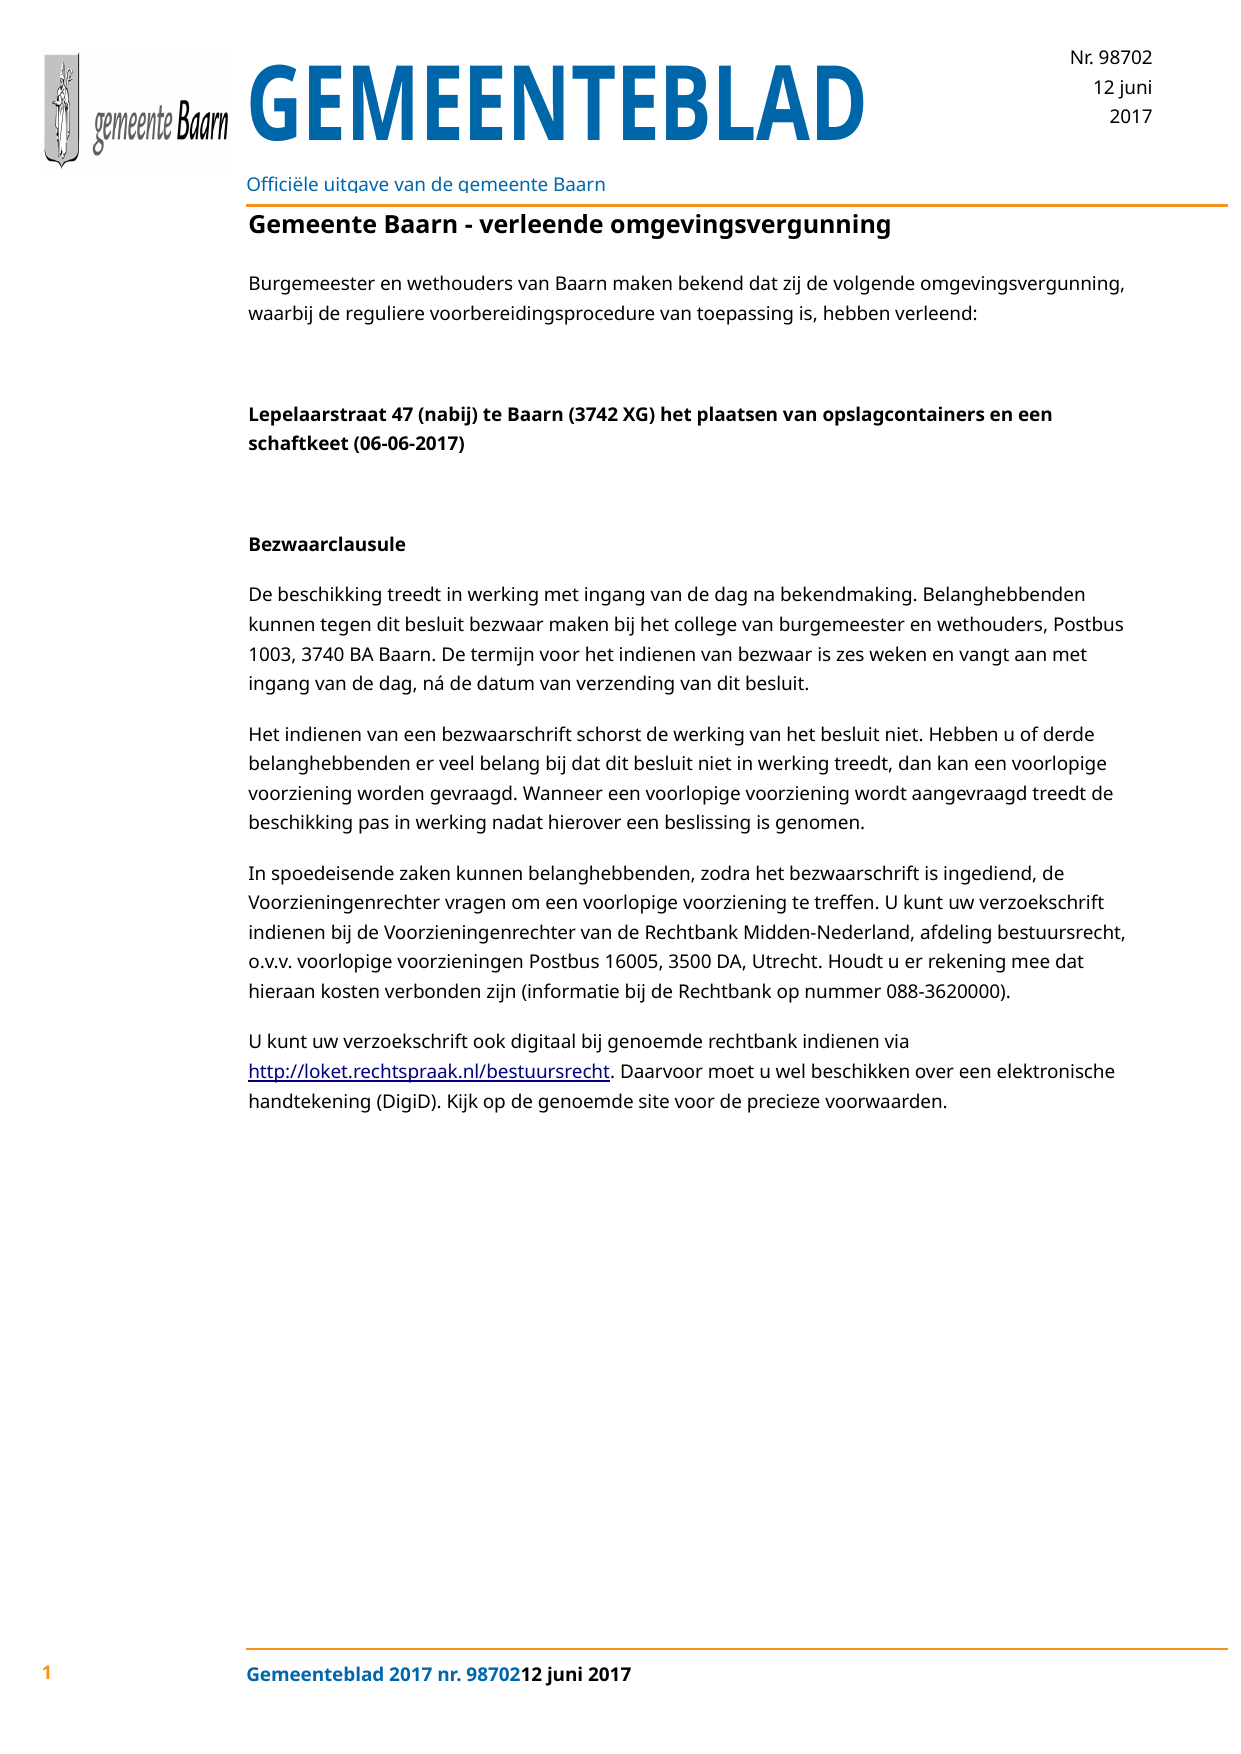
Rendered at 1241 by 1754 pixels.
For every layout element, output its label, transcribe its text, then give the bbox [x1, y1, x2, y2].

text Burgemeester en wethouders van Baarn maken bekend dat zij de volgende omgevingsvergunning, waarbij de reguliere voorbereidingsprocedure van toepassing is, hebben verleend: [248, 270, 1152, 326]
text Gemeente Baarn - verleende omgevingsvergunning [248, 207, 1152, 241]
text Lepelaarstraat 47 (nabij) te Baarn (3742 XG) het plaatsen van opslagcontainers en een schaftkeet (06-06-2017) [248, 401, 1152, 456]
text U kunt uw verzoekschrift ook digitaal bij genoemde rechtbank indienen via http://loket.rechtspraak.nl/bestuursrecht. Daarvoor moet u wel beschikken over een elektronische handtekening (DigiD). Kijk op de genoemde site voor de precieze voorwaarden. [248, 1029, 1152, 1113]
text Het indienen van een bezwaarschrift schorst de werking van het besluit niet. Hebben u of derde belanghebbenden er veel belang bij dat dit besluit niet in werking treedt, dan kan een voorlopige voorziening worden gevraagd. Wanneer een voorlopige voorziening wordt aangevraagd treedt de beschikking pas in werking nadat hierover een beslissing is genomen. [248, 721, 1152, 835]
picture [41, 47, 231, 172]
text De beschikking treedt in werking met ingang van de dag na bekendmaking. Belanghebbenden kunnen tegen dit besluit bezwaar maken bij het college van burgemeester en wethouders, Postbus 1003, 3740 BA Baarn. De termijn voor het indienen van bezwaar is zes weken en vangt aan met ingang van de dag, ná de datum van verzending van dit besluit. [248, 582, 1152, 696]
text In spoedeisende zaken kunnen belanghebbenden, zodra het bezwaarschrift is ingediend, de Voorzieningenrechter vragen om een voorlopige voorziening te treffen. U kunt uw verzoekschrift indienen bij de Voorzieningenrechter van de Rechtbank Midden-Nederland, afdeling bestuursrecht, o.v.v. voorlopige voorzieningen Postbus 16005, 3500 DA, Utrecht. Houdt u er rekening mee dat hieraan kosten verbonden zijn (informatie bij de Rechtbank op nummer 088-3620000). [248, 860, 1152, 1004]
text Bezwaarclausule [248, 531, 1152, 557]
